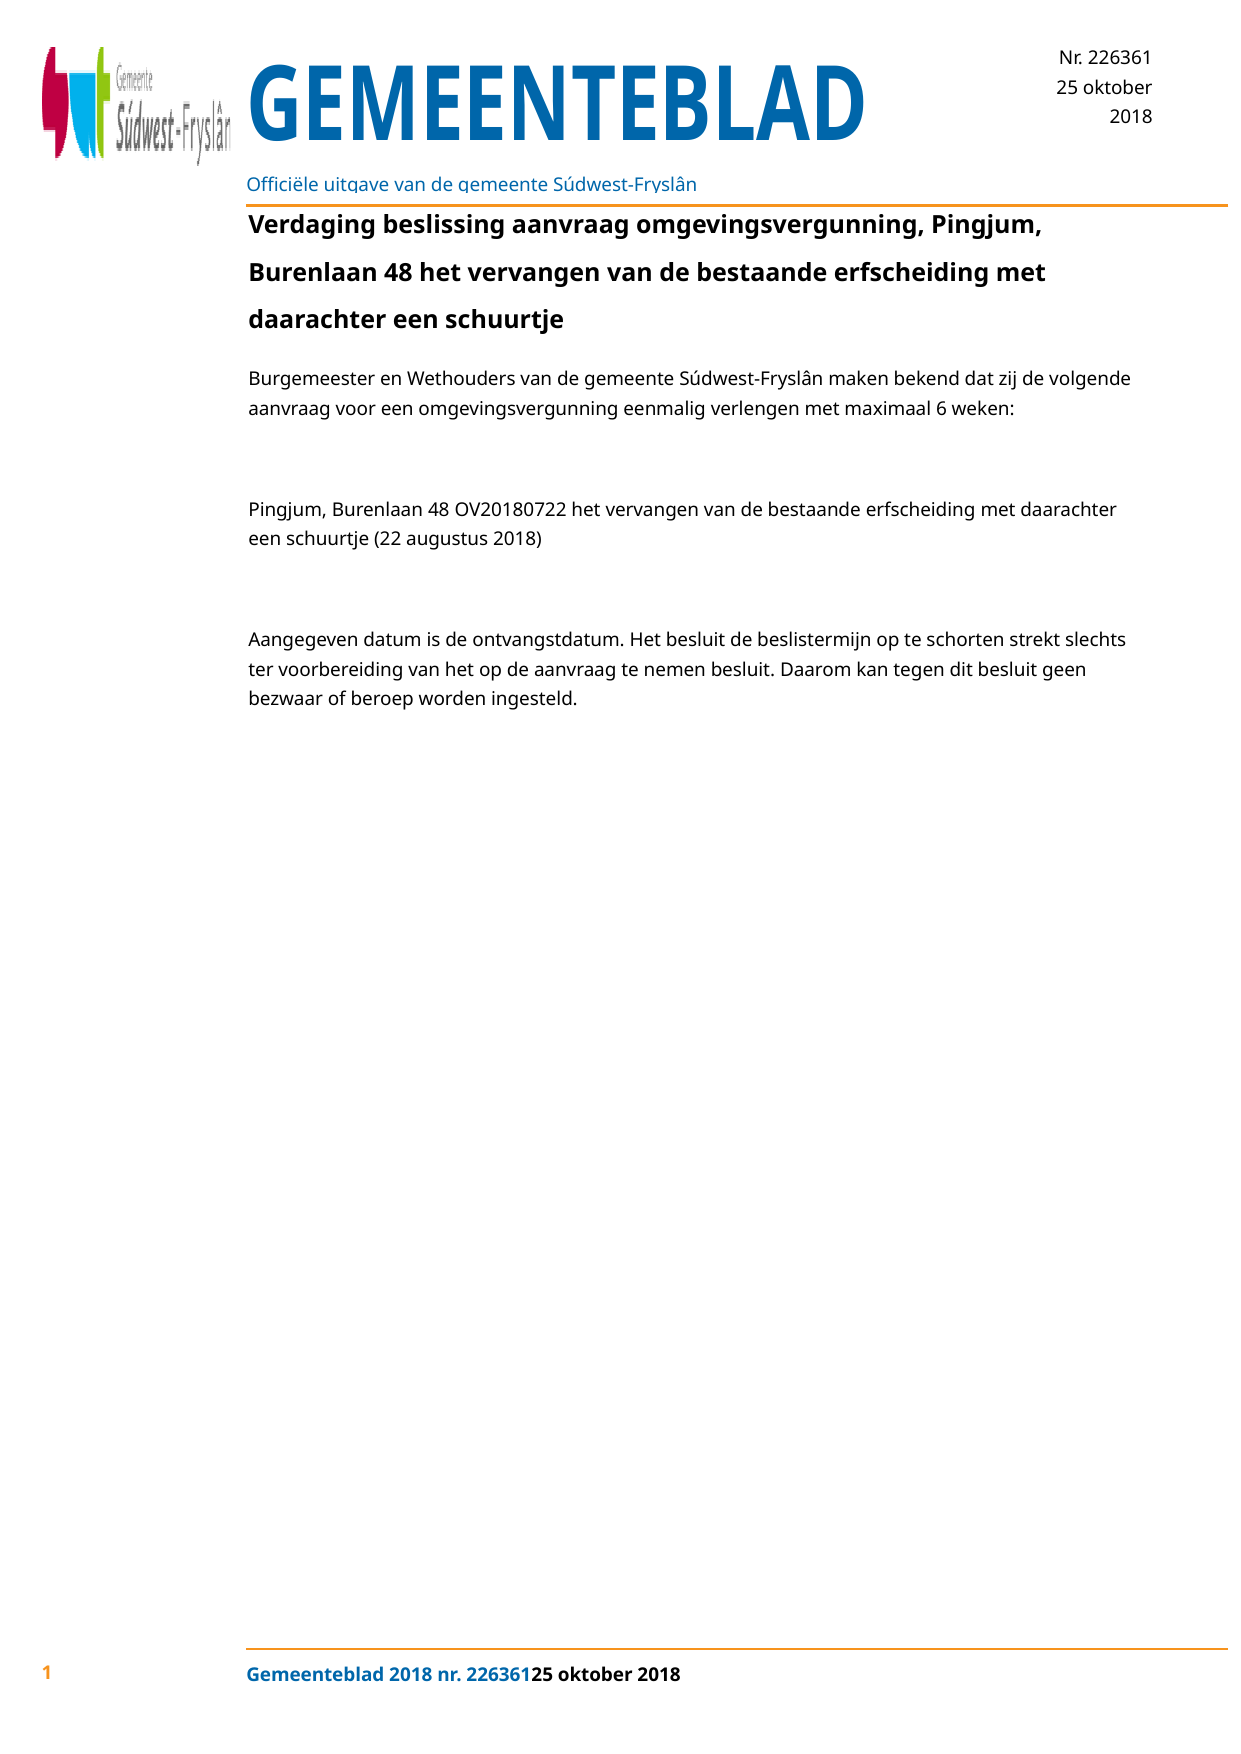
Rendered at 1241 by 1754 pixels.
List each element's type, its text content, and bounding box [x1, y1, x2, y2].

text Verdaging beslissing aanvraag omgevingsvergunning, Pingjum, Burenlaan 48 het vervangen van de bestaande erfscheiding met daarachter een schuurtje [248, 207, 1152, 336]
text Aangegeven datum is de ontvangstdatum. Het besluit de beslistermijn op te schorten strekt slechts ter voorbereiding van het op de aanvraag te nemen besluit. Daarom kan tegen dit besluit geen bezwaar of beroep worden ingesteld. [248, 626, 1152, 711]
text Burgemeester en Wethouders van de gemeente Súdwest-Fryslân maken bekend dat zij de volgende aanvraag voor een omgevingsvergunning eenmalig verlengen met maximaal 6 weken: [248, 366, 1152, 421]
text Pingjum, Burenlaan 48 OV20180722 het vervangen van de bestaande erfscheiding met daarachter een schuurtje (22 augustus 2018) [248, 496, 1152, 551]
picture [41, 47, 231, 172]
